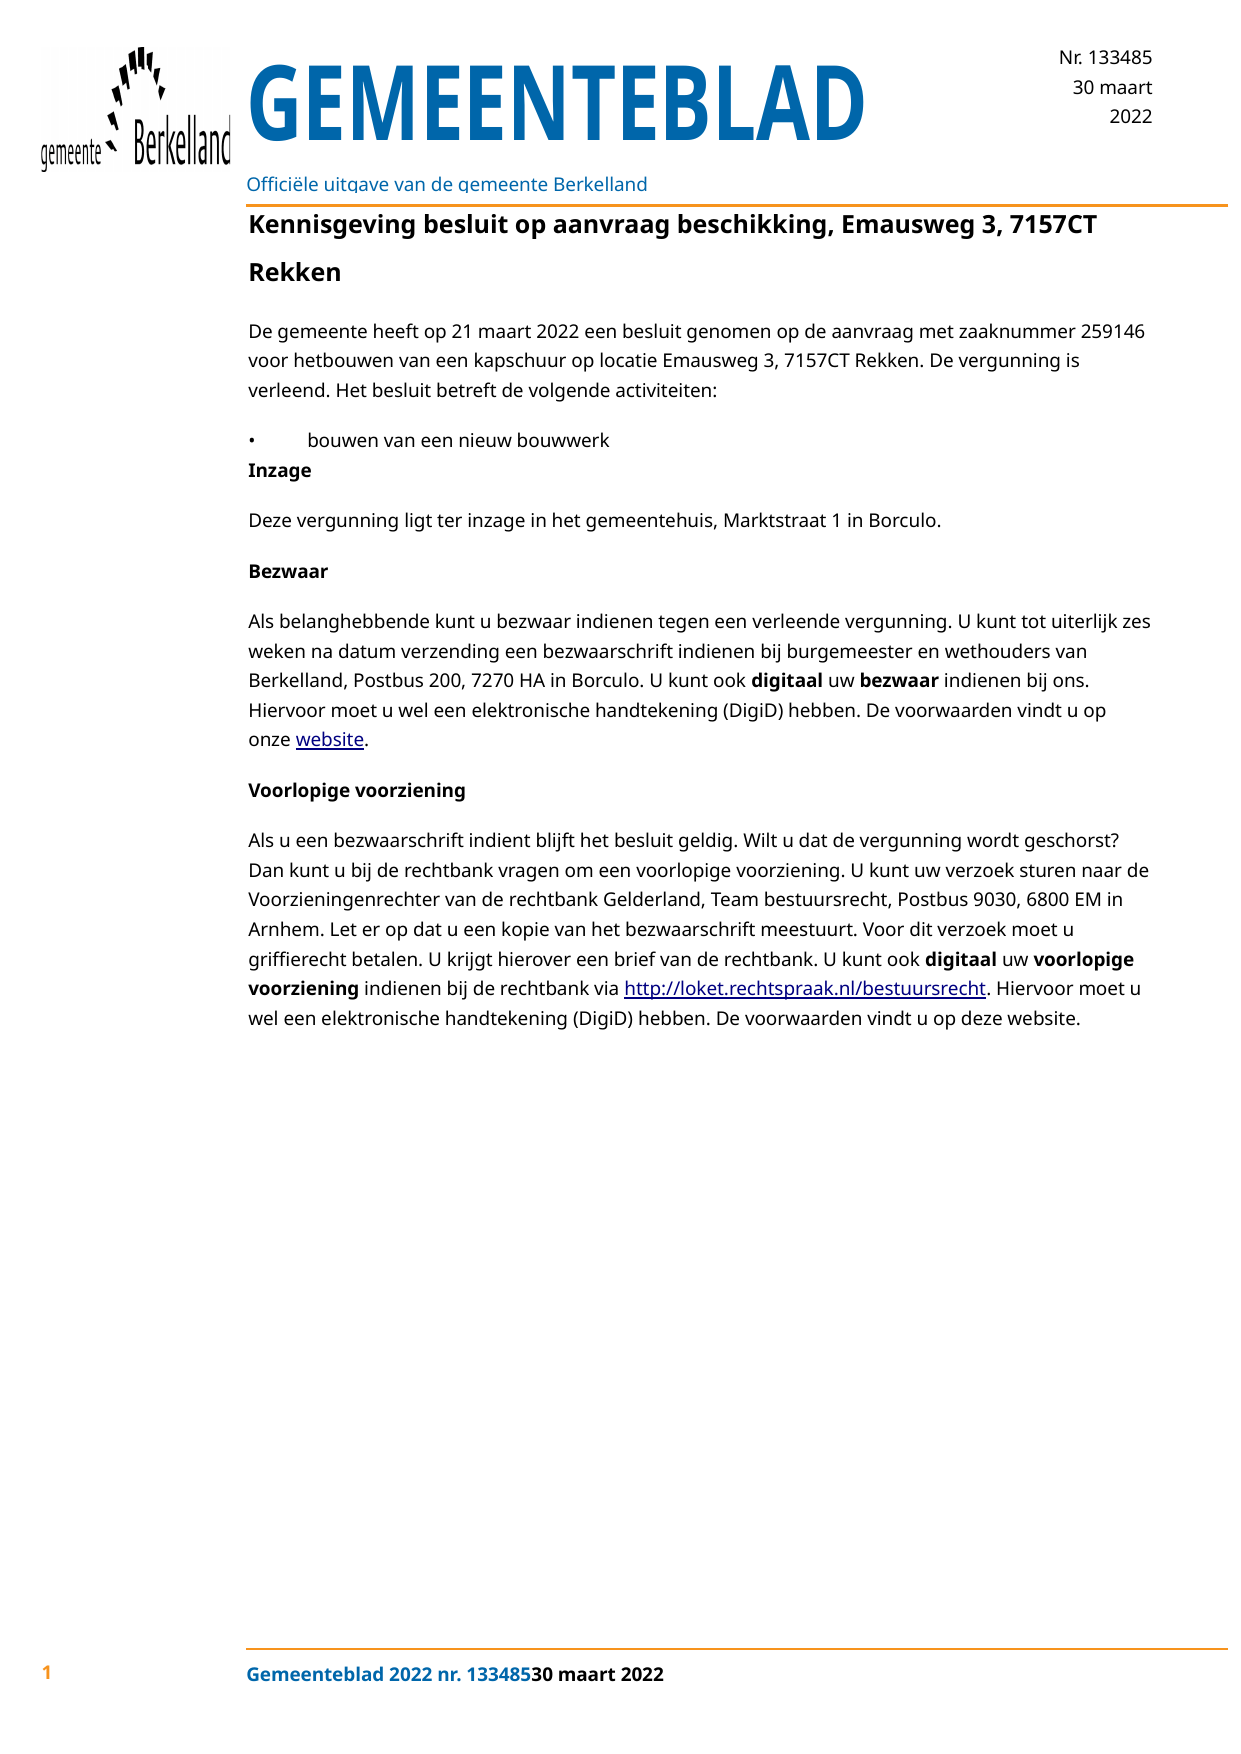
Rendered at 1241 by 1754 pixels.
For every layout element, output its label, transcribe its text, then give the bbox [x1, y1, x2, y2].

text Kennisgeving besluit op aanvraag beschikking, Emausweg 3, 7157CT Rekken [248, 207, 1152, 288]
text Als belanghebbende kunt u bezwaar indienen tegen een verleende vergunning. U kunt tot uiterlijk zes weken na datum verzending een bezwaarschrift indienen bij burgemeester en wethouders van Berkelland, Postbus 200, 7270 HA in Borculo. U kunt ook digitaal uw bezwaar indienen bij ons. Hiervoor moet u wel een elektronische handtekening (DigiD) hebben. De voorwaarden vindt u op onze website. [248, 608, 1152, 752]
text De gemeente heeft op 21 maart 2022 een besluit genomen op de aanvraag met zaaknummer 259146 voor hetbouwen van een kapschuur op locatie Emausweg 3, 7157CT Rekken. De vergunning is verleend. Het besluit betreft de volgende activiteiten: [248, 318, 1152, 403]
picture [41, 47, 231, 172]
text Als u een bezwaarschrift indient blijft het besluit geldig. Wilt u dat de vergunning wordt geschorst? Dan kunt u bij de rechtbank vragen om een voorlopige voorziening. U kunt uw verzoek sturen naar de Voorzieningenrechter van de rechtbank Gelderland, Team bestuursrecht, Postbus 9030, 6800 EM in Arnhem. Let er op dat u een kopie van het bezwaarschrift meestuurt. Voor dit verzoek moet u griffierecht betalen. U krijgt hierover een brief van de rechtbank. U kunt ook digitaal uw voorlopige voorziening indienen bij de rechtbank via http://loket.rechtspraak.nl/bestuursrecht. Hiervoor moet u wel een elektronische handtekening (DigiD) hebben. De voorwaarden vindt u op deze website. [248, 827, 1152, 1031]
text Deze vergunning ligt ter inzage in het gemeentehuis, Marktstraat 1 in Borculo. [248, 507, 1152, 533]
text Voorlopige voorziening [248, 777, 1152, 803]
text Inzage [248, 457, 1152, 483]
list bouwen van een nieuw bouwwerk [248, 427, 1152, 453]
text Bezwaar [248, 558, 1152, 584]
